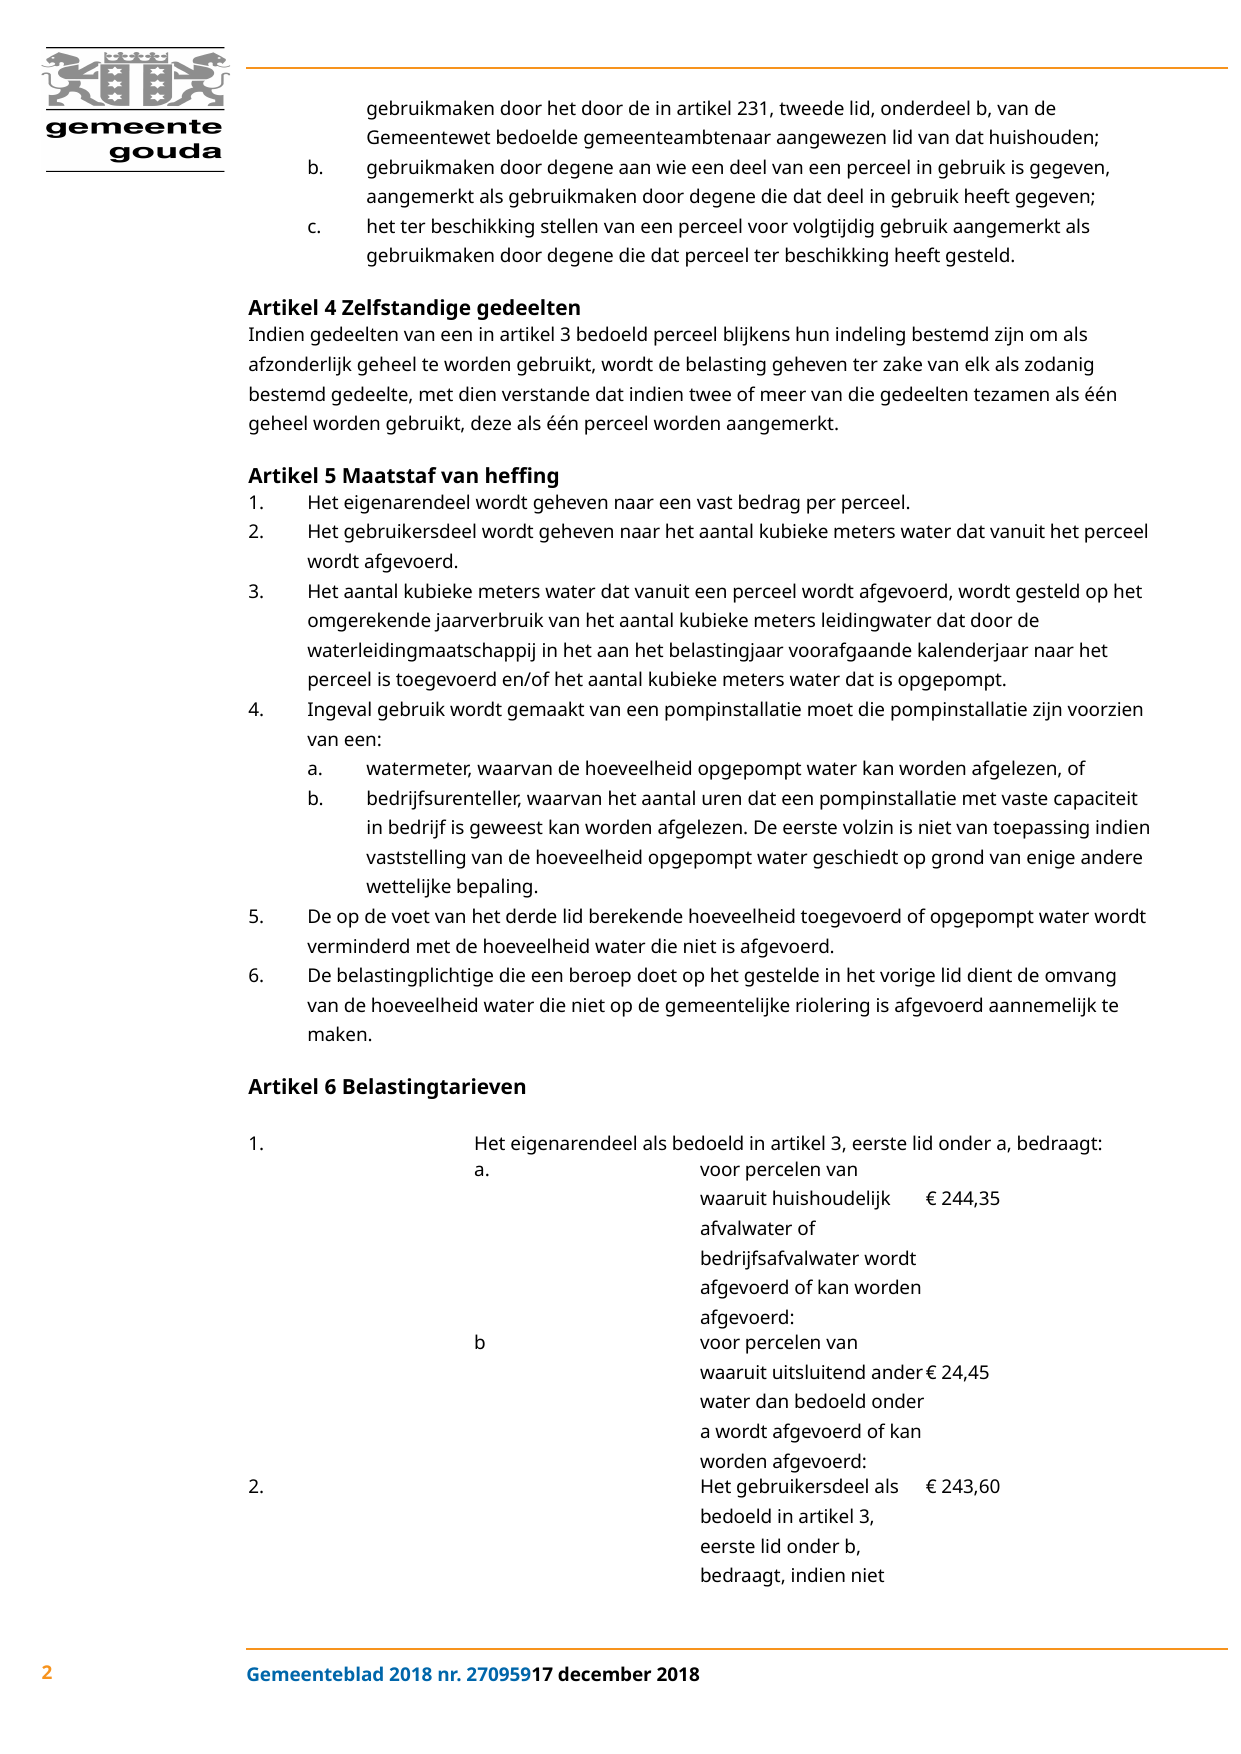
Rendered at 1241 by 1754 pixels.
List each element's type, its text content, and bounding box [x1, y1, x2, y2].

list Het gebruikersdeel wordt geheven naar het aantal kubieke meters water dat vanuit het perceel wordt afgevoerd. [248, 519, 1152, 574]
list gebruikmaken door degene aan wie een deel van een perceel in gebruik is gegeven, aangemerkt als gebruikmaken door degene die dat deel in gebruik heeft gegeven; [307, 154, 1152, 209]
table_cell Het gebruikersdeel als bedoeld in artikel 3, eerste lid onder b, bedraagt, indien niet [700, 1474, 926, 1588]
table_cell [248, 1156, 474, 1329]
list gebruikmaken door het door de in artikel 231, tweede lid, onderdeel b, van de Gemeentewet bedoelde gemeenteambtenaar aangewezen lid van dat huishouden; [307, 95, 1152, 150]
table_cell voor percelen van waaruit huishoudelijk afvalwater of bedrijfsafvalwater wordt afgevoerd of kan worden afgevoerd: [700, 1156, 926, 1329]
table_cell [248, 1330, 474, 1474]
table_header 1. [248, 1130, 474, 1156]
table_cell b [474, 1330, 700, 1474]
table_header Het eigenarendeel als bedoeld in artikel 3, eerste lid onder a, bedraagt: [474, 1130, 1152, 1156]
list Ingeval gebruik wordt gemaakt van een pompinstallatie moet die pompinstallatie zijn voorzien van een: [248, 696, 1152, 752]
list De belastingplichtige die een beroep doet op het gestelde in het vorige lid dient de omvang van de hoeveelheid water die niet op de gemeentelijke riolering is afgevoerd aannemelijk te maken. [248, 962, 1152, 1047]
list Het eigenarendeel wordt geheven naar een vast bedrag per perceel. [248, 489, 1152, 515]
table_cell voor percelen van waaruit uitsluitend ander water dan bedoeld onder a wordt afgevoerd of kan worden afgevoerd: [700, 1330, 926, 1474]
text Artikel 4 Zelfstandige gedeelten [248, 293, 1152, 322]
picture [41, 47, 231, 172]
table_cell [474, 1474, 700, 1588]
list watermeter, waarvan de hoeveelheid opgepompt water kan worden afgelezen, of [307, 755, 1152, 781]
table_cell € 243,60 [926, 1474, 1152, 1588]
table_cell 2. [248, 1474, 474, 1588]
table_cell € 24,45 [926, 1330, 1152, 1474]
table_cell € 244,35 [926, 1156, 1152, 1329]
list bedrijfsurenteller, waarvan het aantal uren dat een pompinstallatie met vaste capaciteit in bedrijf is geweest kan worden afgelezen. De eerste volzin is niet van toepassing indien vaststelling van de hoeveelheid opgepompt water geschiedt op grond van enige andere wettelijke bepaling. [307, 785, 1152, 899]
list het ter beschikking stellen van een perceel voor volgtijdig gebruik aangemerkt als gebruikmaken door degene die dat perceel ter beschikking heeft gesteld. [307, 213, 1152, 268]
text Artikel 6 Belastingtarieven [248, 1072, 1152, 1101]
table_cell a. [474, 1156, 700, 1329]
text Artikel 5 Maatstaf van heffing [248, 461, 1152, 489]
list De op de voet van het derde lid berekende hoeveelheid toegevoerd of opgepompt water wordt verminderd met de hoeveelheid water die niet is afgevoerd. [248, 903, 1152, 959]
list Het aantal kubieke meters water dat vanuit een perceel wordt afgevoerd, wordt gesteld op het omgerekende jaarverbruik van het aantal kubieke meters leidingwater dat door de waterleidingmaatschappij in het aan het belastingjaar voorafgaande kalenderjaar naar het perceel is toegevoerd en/of het aantal kubieke meters water dat is opgepompt. [248, 578, 1152, 692]
text Indien gedeelten van een in artikel 3 bedoeld perceel blijkens hun indeling bestemd zijn om als afzonderlijk geheel te worden gebruikt, wordt de belasting geheven ter zake van elk als zodanig bestemd gedeelte, met dien verstande dat indien twee of meer van die gedeelten tezamen als één geheel worden gebruikt, deze als één perceel worden aangemerkt. [248, 322, 1152, 436]
